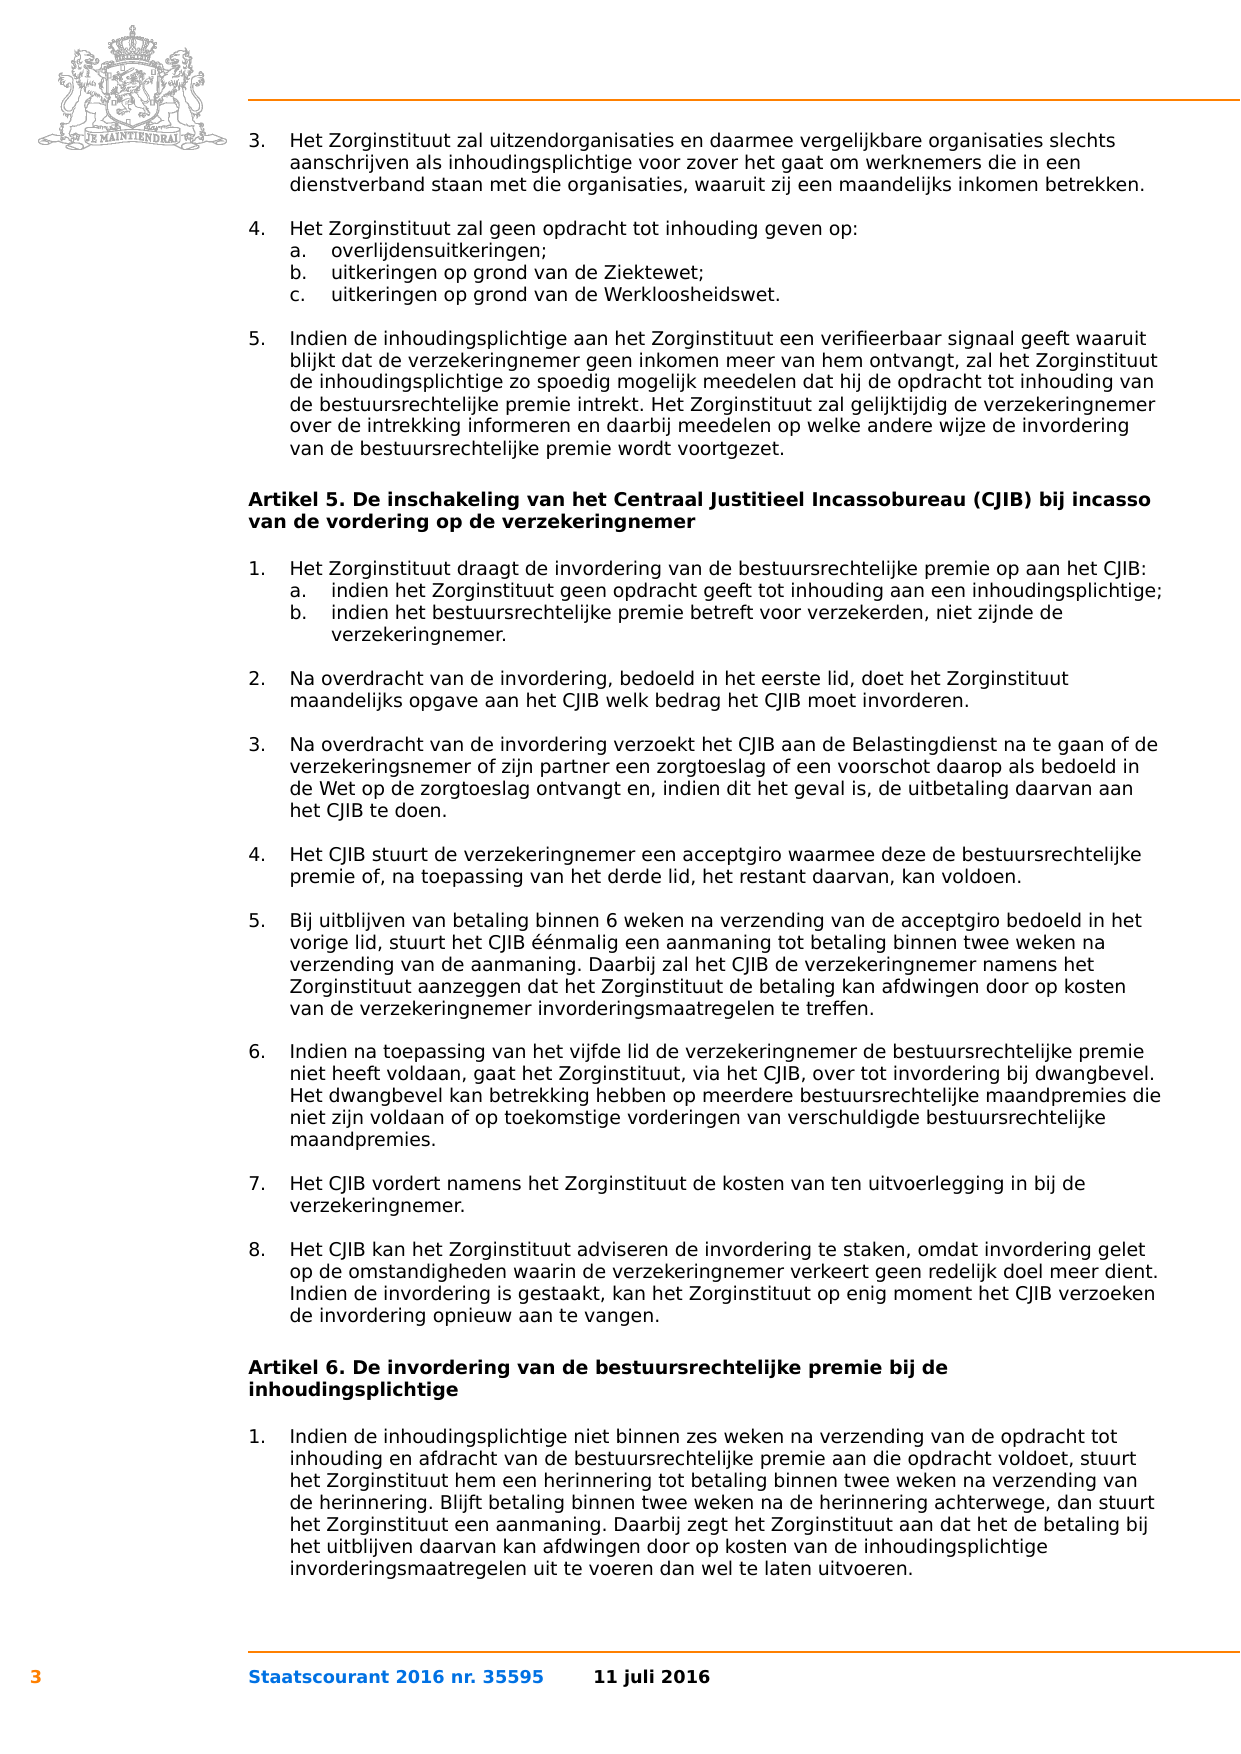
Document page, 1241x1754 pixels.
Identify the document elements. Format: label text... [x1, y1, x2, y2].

text 3. Het Zorginstituut zal uitzendorganisaties en daarmee vergelijkbare organisaties slechts aanschrijven als inhoudingsplichtige voor zover het gaat om werknemers die in een dienstverband staan met die organisaties, waaruit zij een maandelijks inkomen betrekken. [248, 130, 1163, 196]
text 2. Na overdracht van de invordering, bedoeld in het eerste lid, doet het Zorginstituut maandelijks opgave aan het CJIB welk bedrag het CJIB moet invorderen. [248, 668, 1163, 712]
text 1. Het Zorginstituut draagt de invordering van de bestuursrechtelijke premie op aan het CJIB: [248, 558, 1163, 580]
text 1. Indien de inhoudingsplichtige niet binnen zes weken na verzending van de opdracht tot inhouding en afdracht van de bestuursrechtelijke premie aan die opdracht voldoet, stuurt het Zorginstituut hem een herinnering tot betaling binnen twee weken na verzending van de herinnering. Blijft betaling binnen twee weken na de herinnering achterwege, dan stuurt het Zorginstituut een aanmaning. Daarbij zegt het Zorginstituut aan dat het de betaling bij het uitblijven daarvan kan afdwingen door op kosten van de inhoudingsplichtige invorderingsmaatregelen uit te voeren dan wel te laten uitvoeren. [248, 1426, 1163, 1580]
text 7. Het CJIB vordert namens het Zorginstituut de kosten van ten uitvoerlegging in bij de verzekeringnemer. [248, 1173, 1163, 1217]
subtitle Artikel 5. De inschakeling van het Centraal Justitieel Incassobureau (CJIB) bij incasso van de vordering op de verzekeringnemer [248, 489, 1163, 533]
text 4. Het CJIB stuurt de verzekeringnemer een acceptgiro waarmee deze de bestuursrechtelijke premie of, na toepassing van het derde lid, het restant daarvan, kan voldoen. [248, 844, 1163, 888]
text a. overlijdensuitkeringen; [289, 240, 1163, 262]
text c. uitkeringen op grond van de Werkloosheidswet. [289, 284, 1163, 306]
text 5. Indien de inhoudingsplichtige aan het Zorginstituut een verifieerbaar signaal geeft waaruit blijkt dat de verzekeringnemer geen inkomen meer van hem ontvangt, zal het Zorginstituut de inhoudingsplichtige zo spoedig mogelijk meedelen dat hij de opdracht tot inhouding van de bestuursrechtelijke premie intrekt. Het Zorginstituut zal gelijktijdig de verzekeringnemer over de intrekking informeren en daarbij meedelen op welke andere wijze de invordering van de bestuursrechtelijke premie wordt voortgezet. [248, 327, 1163, 459]
text 3. Na overdracht van de invordering verzoekt het CJIB aan de Belastingdienst na te gaan of de verzekeringsnemer of zijn partner een zorgtoeslag of een voorschot daarop als bedoeld in de Wet op de zorgtoeslag ontvangt en, indien dit het geval is, de uitbetaling daarvan aan het CJIB te doen. [248, 734, 1163, 822]
subtitle Artikel 6. De invordering van de bestuursrechtelijke premie bij de inhoudingsplichtige [248, 1357, 1163, 1401]
text 8. Het CJIB kan het Zorginstituut adviseren de invordering te staken, omdat invordering gelet op de omstandigheden waarin de verzekeringnemer verkeert geen redelijk doel meer dient. Indien de invordering is gestaakt, kan het Zorginstituut op enig moment het CJIB verzoeken de invordering opnieuw aan te vangen. [248, 1239, 1163, 1327]
text 5. Bij uitblijven van betaling binnen 6 weken na verzending van de acceptgiro bedoeld in het vorige lid, stuurt het CJIB éénmalig een aanmaning tot betaling binnen twee weken na verzending van de aanmaning. Daarbij zal het CJIB de verzekeringnemer namens het Zorginstituut aanzeggen dat het Zorginstituut de betaling kan afdwingen door op kosten van de verzekeringnemer invorderingsmaatregelen te treffen. [248, 909, 1163, 1019]
text b. indien het bestuursrechtelijke premie betreft voor verzekerden, niet zijnde de verzekeringnemer. [289, 602, 1163, 646]
text 6. Indien na toepassing van het vijfde lid de verzekeringnemer de bestuursrechtelijke premie niet heeft voldaan, gaat het Zorginstituut, via het CJIB, over tot invordering bij dwangbevel. Het dwangbevel kan betrekking hebben op meerdere bestuursrechtelijke maandpremies die niet zijn voldaan of op toekomstige vorderingen van verschuldigde bestuursrechtelijke maandpremies. [248, 1041, 1163, 1151]
picture [38, 25, 227, 150]
text a. indien het Zorginstituut geen opdracht geeft tot inhouding aan een inhoudingsplichtige; [289, 580, 1163, 602]
text 4. Het Zorginstituut zal geen opdracht tot inhouding geven op: [248, 218, 1163, 240]
text b. uitkeringen op grond van de Ziektewet; [289, 262, 1163, 284]
